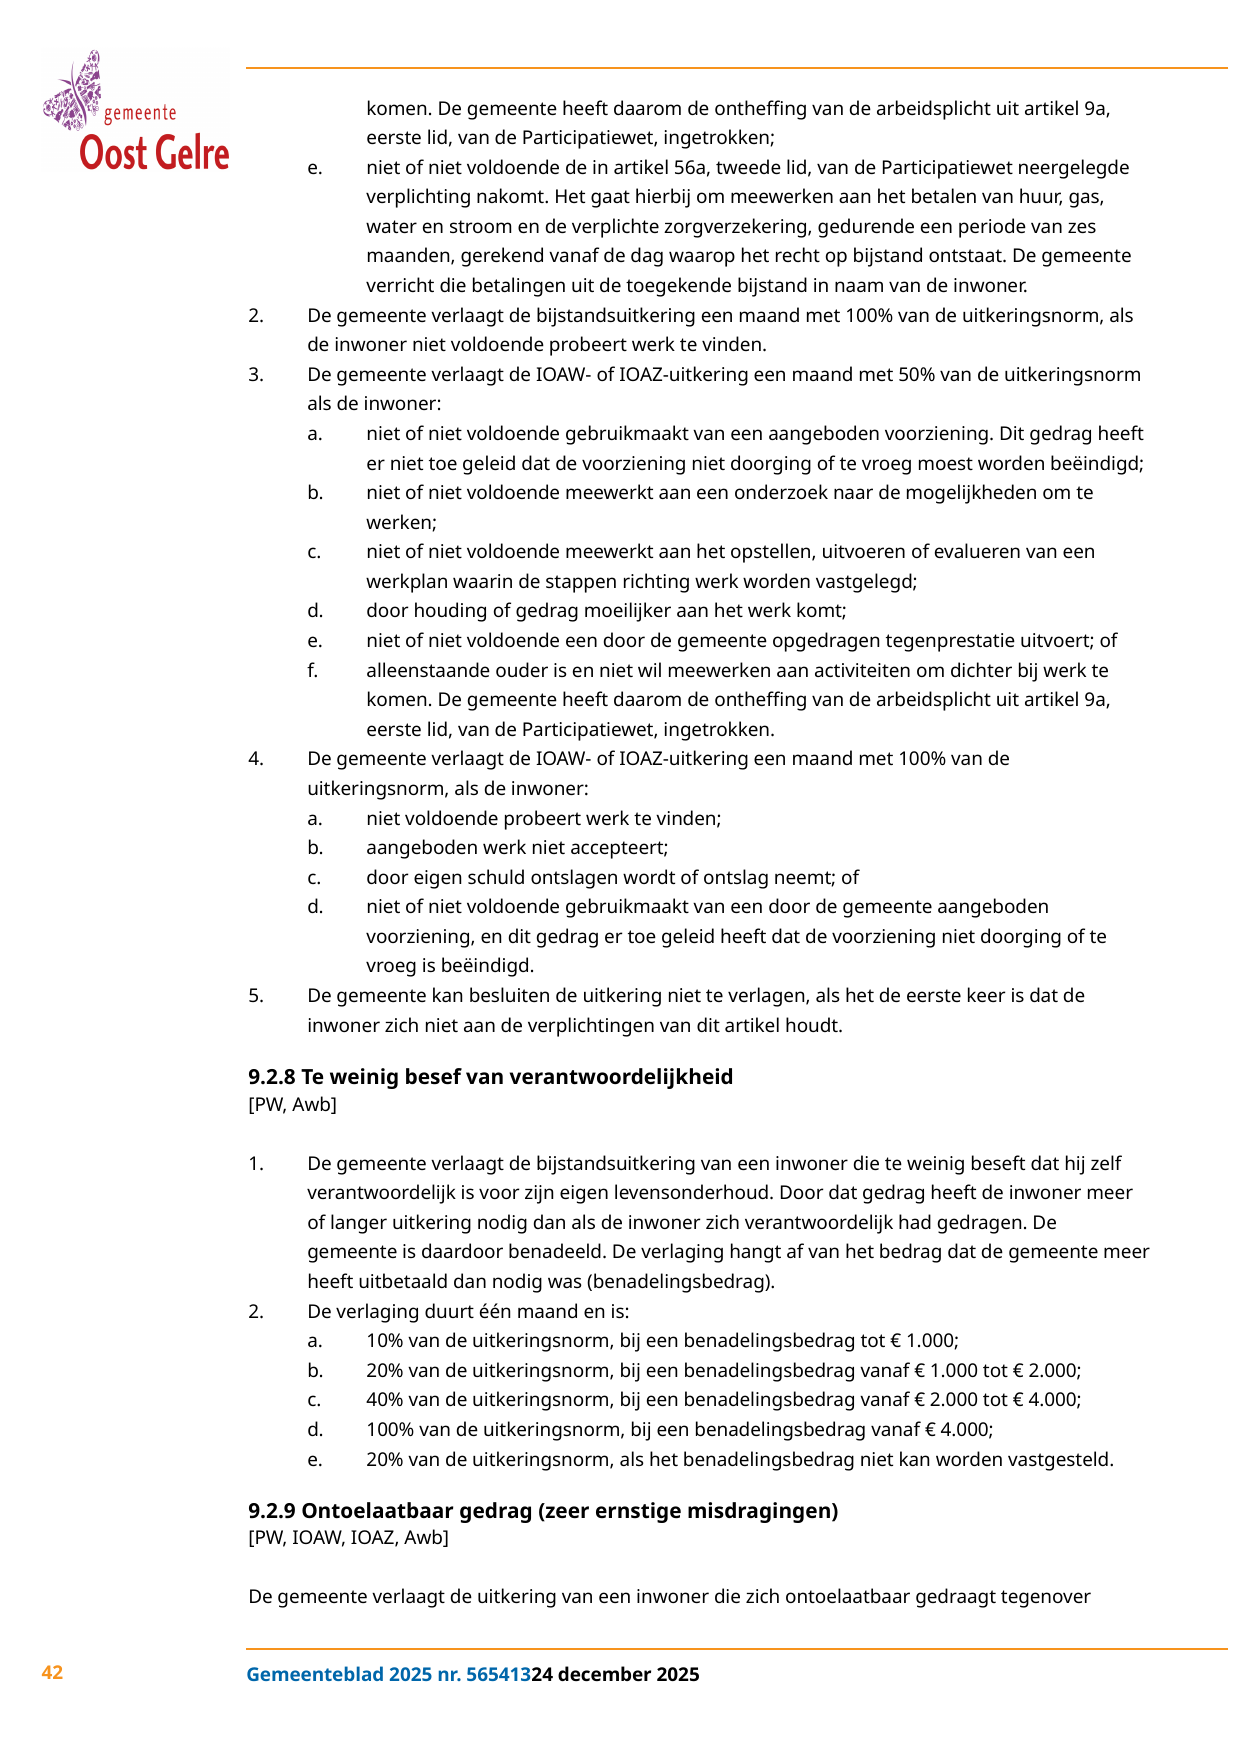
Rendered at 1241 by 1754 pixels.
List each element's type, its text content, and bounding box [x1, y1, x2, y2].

list 20% van de uitkeringsnorm, als het benadelingsbedrag niet kan worden vastgesteld. [307, 1446, 1152, 1471]
list niet of niet voldoende meewerkt aan een onderzoek naar de mogelijkheden om te werken; [307, 479, 1152, 535]
list 40% van de uitkeringsnorm, bij een benadelingsbedrag vanaf € 2.000 tot € 4.000; [307, 1387, 1152, 1412]
list De gemeente verlaagt de bijstandsuitkering een maand met 100% van de uitkeringsnorm, als de inwoner niet voldoende probeert werk te vinden. [248, 302, 1152, 357]
list De gemeente verlaagt de IOAW- of IOAZ-uitkering een maand met 100% van de uitkeringsnorm, als de inwoner: [248, 746, 1152, 801]
list 20% van de uitkeringsnorm, bij een benadelingsbedrag vanaf € 1.000 tot € 2.000; [307, 1357, 1152, 1383]
list komen. De gemeente heeft daarom de ontheffing van de arbeidsplicht uit artikel 9a, eerste lid, van de Participatiewet, ingetrokken; [307, 95, 1152, 150]
list 10% van de uitkeringsnorm, bij een benadelingsbedrag tot € 1.000; [307, 1327, 1152, 1353]
text 9.2.9 Ontoelaatbaar gedrag (zeer ernstige misdragingen) [248, 1496, 1152, 1524]
text [PW, IOAW, IOAZ, Awb] [248, 1524, 1152, 1550]
list aangeboden werk niet accepteert; [307, 834, 1152, 860]
list De gemeente verlaagt de bijstandsuitkering van een inwoner die te weinig beseft dat hij zelf verantwoordelijk is voor zijn eigen levensonderhoud. Door dat gedrag heeft de inwoner meer of langer uitkering nodig dan als de inwoner zich verantwoordelijk had gedragen. De gemeente is daardoor benadeeld. De verlaging hangt af van het bedrag dat de gemeente meer heeft uitbetaald dan nodig was (benadelingsbedrag). [248, 1150, 1152, 1294]
list alleenstaande ouder is en niet wil meewerken aan activiteiten om dichter bij werk te komen. De gemeente heeft daarom de ontheffing van de arbeidsplicht uit artikel 9a, eerste lid, van de Participatiewet, ingetrokken. [307, 657, 1152, 742]
text De gemeente verlaagt de uitkering van een inwoner die zich ontoelaatbaar gedraagt tegenover [248, 1584, 1152, 1609]
list niet of niet voldoende gebruikmaakt van een door de gemeente aangeboden voorziening, en dit gedrag er toe geleid heeft dat de voorziening niet doorging of te vroeg is beëindigd. [307, 893, 1152, 978]
list door houding of gedrag moeilijker aan het werk komt; [307, 598, 1152, 623]
list 100% van de uitkeringsnorm, bij een benadelingsbedrag vanaf € 4.000; [307, 1416, 1152, 1442]
list niet of niet voldoende een door de gemeente opgedragen tegenprestatie uitvoert; of [307, 627, 1152, 653]
list door eigen schuld ontslagen wordt of ontslag neemt; of [307, 864, 1152, 890]
list niet of niet voldoende gebruikmaakt van een aangeboden voorziening. Dit gedrag heeft er niet toe geleid dat de voorziening niet doorging of te vroeg moest worden beëindigd; [307, 420, 1152, 476]
picture [41, 47, 231, 172]
text [PW, Awb] [248, 1091, 1152, 1116]
list niet of niet voldoende de in artikel 56a, tweede lid, van de Participatiewet neergelegde verplichting nakomt. Het gaat hierbij om meewerken aan het betalen van huur, gas, water en stroom en de verplichte zorgverzekering, gedurende een periode van zes maanden, gerekend vanaf de dag waarop het recht op bijstand ontstaat. De gemeente verricht die betalingen uit de toegekende bijstand in naam van de inwoner. [307, 154, 1152, 298]
list De verlaging duurt één maand en is: [248, 1298, 1152, 1323]
list niet voldoende probeert werk te vinden; [307, 805, 1152, 831]
list De gemeente verlaagt de IOAW- of IOAZ-uitkering een maand met 50% van de uitkeringsnorm als de inwoner: [248, 361, 1152, 416]
text 9.2.8 Te weinig besef van verantwoordelijkheid [248, 1062, 1152, 1091]
list niet of niet voldoende meewerkt aan het opstellen, uitvoeren of evalueren van een werkplan waarin de stappen richting werk worden vastgelegd; [307, 538, 1152, 594]
list De gemeente kan besluiten de uitkering niet te verlagen, als het de eerste keer is dat de inwoner zich niet aan de verplichtingen van dit artikel houdt. [248, 982, 1152, 1038]
